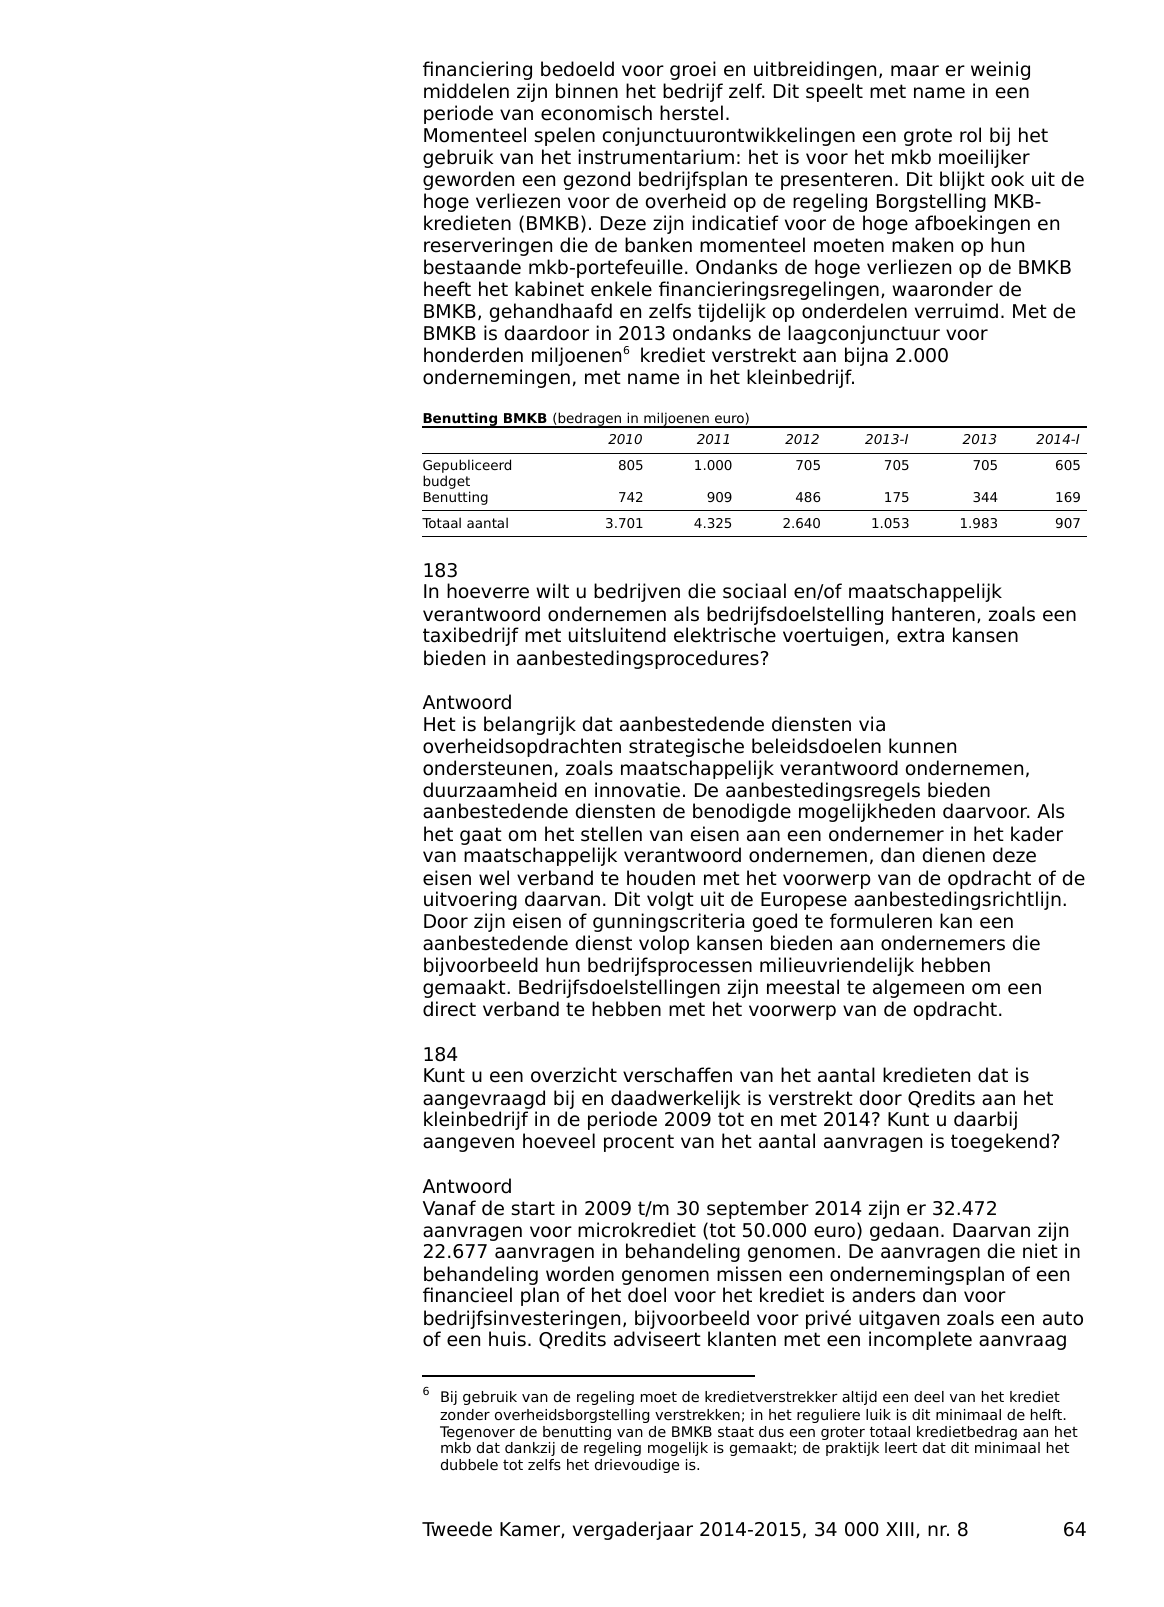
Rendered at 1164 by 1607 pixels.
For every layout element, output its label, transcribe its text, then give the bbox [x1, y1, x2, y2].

table_cell 3.701 [561, 511, 649, 536]
table_cell 2014-I [1004, 428, 1087, 452]
text 184 [422, 1043, 1087, 1065]
table_cell 907 [1004, 511, 1087, 536]
table_cell 605 [1004, 454, 1087, 490]
table_header Benutting BMKB (bedragen in miljoenen euro) [422, 411, 1087, 426]
table_cell 175 [827, 490, 915, 510]
table_cell 344 [915, 490, 1004, 510]
table_cell 742 [561, 490, 649, 510]
table_cell 2013-I [827, 428, 915, 452]
table_cell 2013 [915, 428, 1004, 452]
table_cell [422, 428, 561, 452]
table_cell 169 [1004, 490, 1087, 510]
text Momenteel spelen conjunctuurontwikkelingen een grote rol bij het gebruik van het instrumentarium: het is voor het mkb moeilijker geworden een gezond bedrijfsplan te presenteren. Dit blijkt ook uit de hoge verliezen voor de overheid op de regeling Borgstelling MKB-kredieten (BMKB). Deze zijn indicatief voor de hoge afboekingen en reserveringen die de banken momenteel moeten maken op hun bestaande mkb-portefeuille. Ondanks de hoge verliezen op de BMKB heeft het kabinet enkele financieringsregelingen, waaronder de BMKB, gehandhaafd en zelfs tijdelijk op onderdelen verruimd. Met de BMKB is daardoor in 2013 ondanks de laagconjunctuur voor honderden miljoenen krediet verstrekt aan bijna 2.000 ondernemingen, met name in het kleinbedrijf. [422, 125, 1087, 389]
text Antwoord [422, 692, 1087, 713]
table_cell 805 [561, 454, 649, 490]
table_cell 2012 [738, 428, 827, 452]
table_cell 909 [650, 490, 738, 510]
text financiering bedoeld voor groei en uitbreidingen, maar er weinig middelen zijn binnen het bedrijf zelf. Dit speelt met name in een periode van economisch herstel. [422, 59, 1087, 125]
table_cell 705 [915, 454, 1004, 490]
text Het is belangrijk dat aanbestedende diensten via overheidsopdrachten strategische beleidsdoelen kunnen ondersteunen, zoals maatschappelijk verantwoord ondernemen, duurzaamheid en innovatie. De aanbestedingsregels bieden aanbestedende diensten de benodigde mogelijkheden daarvoor. Als het gaat om het stellen van eisen aan een ondernemer in het kader van maatschappelijk verantwoord ondernemen, dan dienen deze eisen wel verband te houden met het voorwerp van de opdracht of de uitvoering daarvan. Dit volgt uit de Europese aanbestedingsrichtlijn. Door zijn eisen of gunningscriteria goed te formuleren kan een aanbestedende dienst volop kansen bieden aan ondernemers die bijvoorbeeld hun bedrijfsprocessen milieuvriendelijk hebben gemaakt. Bedrijfsdoelstellingen zijn meestal te algemeen om een direct verband te hebben met het voorwerp van de opdracht. [422, 713, 1087, 1021]
text In hoeverre wilt u bedrijven die sociaal en/of maatschappelijk verantwoord ondernemen als bedrijfsdoelstelling hanteren, zoals een taxibedrijf met uitsluitend elektrische voertuigen, extra kansen bieden in aanbestedingsprocedures? [422, 581, 1087, 669]
table_cell 1.000 [650, 454, 738, 490]
table_cell 1.983 [915, 511, 1004, 536]
text Kunt u een overzicht verschaffen van het aantal kredieten dat is aangevraagd bij en daadwerkelijk is verstrekt door Qredits aan het kleinbedrijf in de periode 2009 tot en met 2014? Kunt u daarbij aangeven hoeveel procent van het aantal aanvragen is toegekend? [422, 1065, 1087, 1153]
text Bij gebruik van de regeling moet de kredietverstrekker altijd een deel van het krediet zonder overheidsborgstelling verstrekken; in het reguliere luik is dit minimaal de helft. Tegenover de benutting van de BMKB staat dus een groter totaal kredietbedrag aan het mkb dat dankzij de regeling mogelijk is gemaakt; de praktijk leert dat dit minimaal het dubbele tot zelfs het drievoudige is. [422, 1385, 1087, 1474]
text Antwoord [422, 1176, 1087, 1197]
table_cell 705 [738, 454, 827, 490]
table_cell 705 [827, 454, 915, 490]
text Vanaf de start in 2009 t/m 30 september 2014 zijn er 32.472 aanvragen voor microkrediet (tot 50.000 euro) gedaan. Daarvan zijn 22.677 aanvragen in behandeling genomen. De aanvragen die niet in behandeling worden genomen missen een ondernemingsplan of een financieel plan of het doel voor het krediet is anders dan voor bedrijfsinvesteringen, bijvoorbeeld voor privé uitgaven zoals een auto of een huis. Qredits adviseert klanten met een incomplete aanvraag [422, 1197, 1087, 1351]
table_cell 2011 [650, 428, 738, 452]
table_cell 486 [738, 490, 827, 510]
table_cell Benutting [422, 490, 561, 510]
table_cell Gepubliceerd budget [422, 454, 561, 490]
table_cell 1.053 [827, 511, 915, 536]
table_cell Totaal aantal [422, 511, 561, 536]
text 183 [422, 559, 1087, 581]
table_cell 2010 [561, 428, 649, 452]
table_cell 4.325 [650, 511, 738, 536]
table_cell 2.640 [738, 511, 827, 536]
